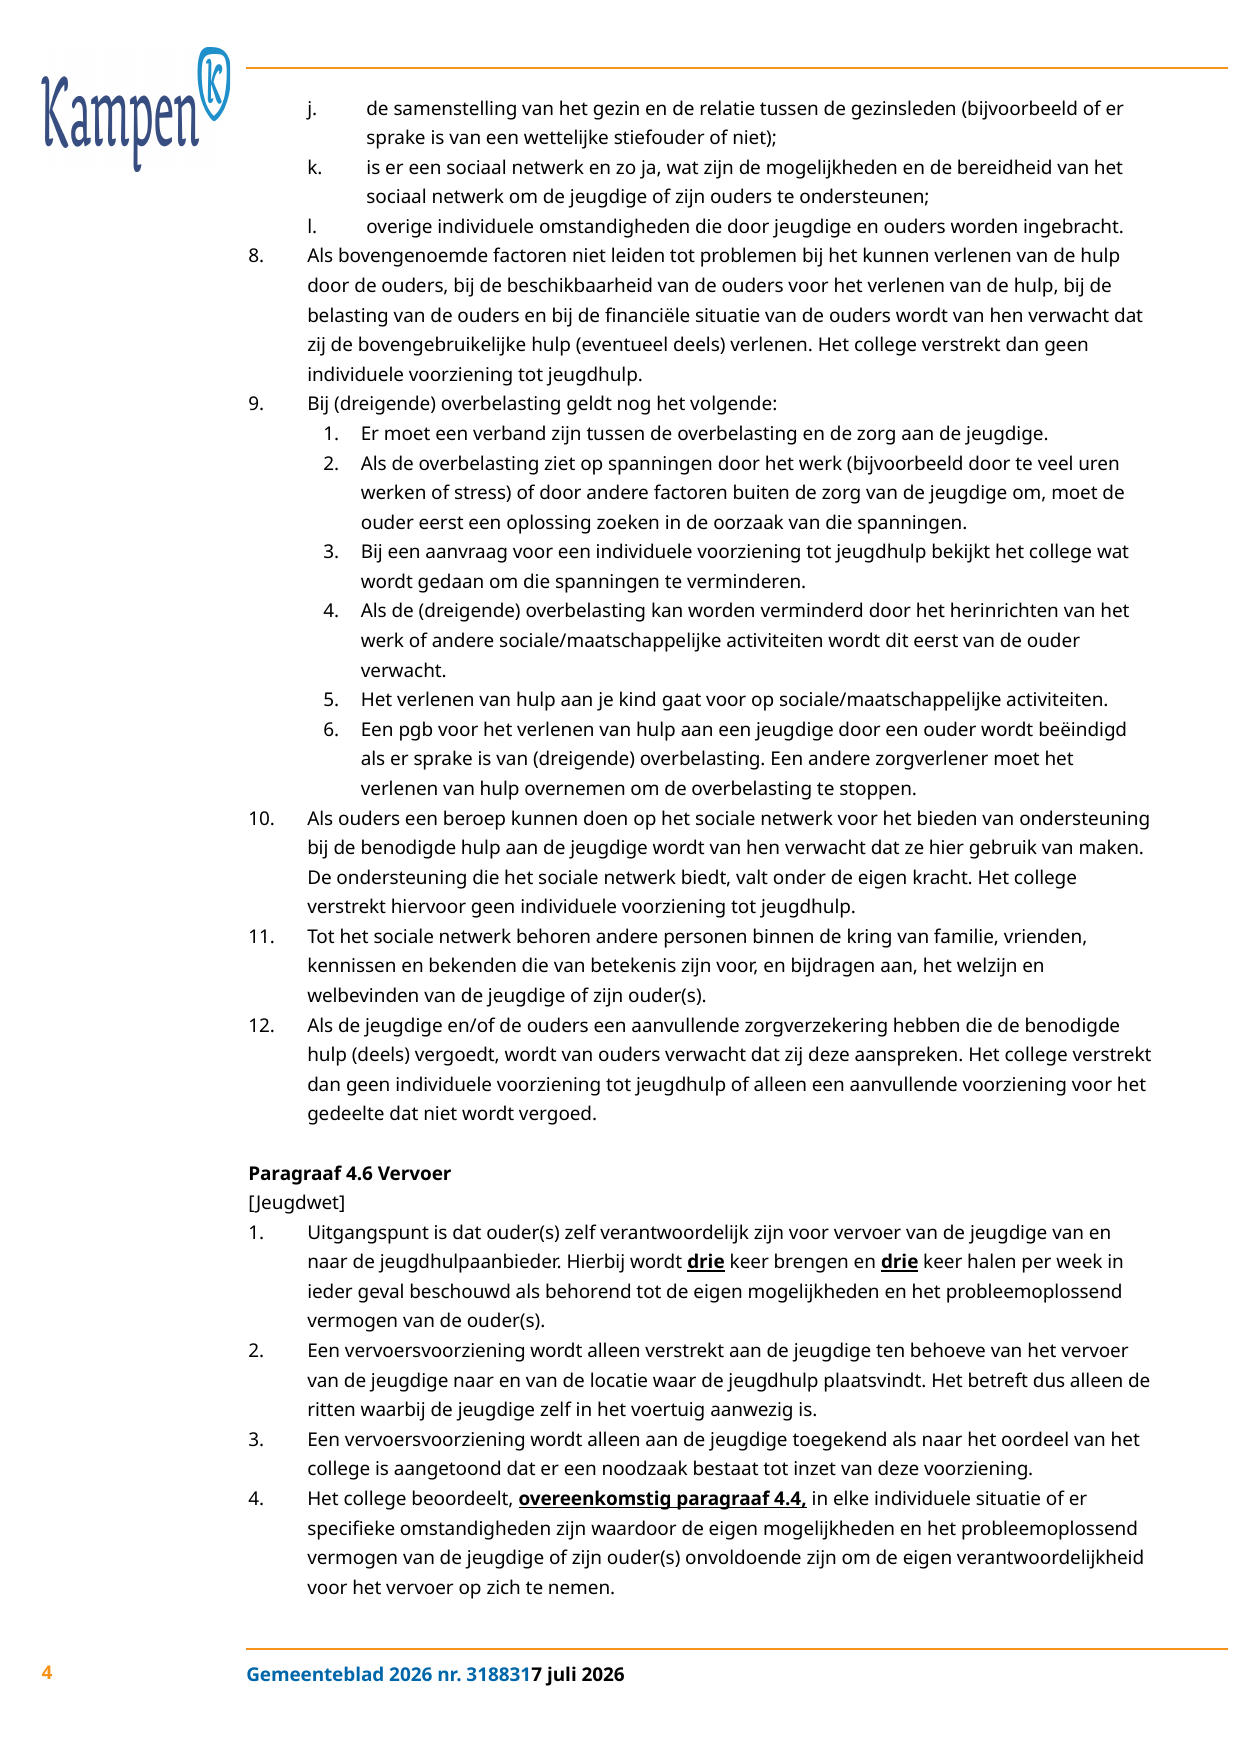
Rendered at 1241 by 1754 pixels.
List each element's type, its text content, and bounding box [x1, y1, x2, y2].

text Paragraaf 4.6 Vervoer [248, 1160, 1152, 1186]
list overige individuele omstandigheden die door jeugdige en ouders worden ingebracht. [307, 213, 1152, 239]
list Als de overbelasting ziet op spanningen door het werk (bijvoorbeeld door te veel uren werken of stress) of door andere factoren buiten de zorg van de jeugdige om, moet de ouder eerst een oplossing zoeken in de oorzaak van die spanningen. [323, 450, 1152, 535]
list Tot het sociale netwerk behoren andere personen binnen de kring van familie, vrienden, kennissen en bekenden die van betekenis zijn voor, en bijdragen aan, het welzijn en welbevinden van de jeugdige of zijn ouder(s). [248, 923, 1152, 1008]
list Het verlenen van hulp aan je kind gaat voor op sociale/maatschappelijke activiteiten. [323, 686, 1152, 712]
list Als ouders een beroep kunnen doen op het sociale netwerk voor het bieden van ondersteuning bij de benodigde hulp aan de jeugdige wordt van hen verwacht dat ze hier gebruik van maken. De ondersteuning die het sociale netwerk biedt, valt onder de eigen kracht. Het college verstrekt hiervoor geen individuele voorziening tot jeugdhulp. [248, 805, 1152, 919]
list Een vervoersvoorziening wordt alleen verstrekt aan de jeugdige ten behoeve van het vervoer van de jeugdige naar en van de locatie waar de jeugdhulp plaatsvindt. Het betreft dus alleen de ritten waarbij de jeugdige zelf in het voertuig aanwezig is. [248, 1337, 1152, 1422]
list is er een sociaal netwerk en zo ja, wat zijn de mogelijkheden en de bereidheid van het sociaal netwerk om de jeugdige of zijn ouders te ondersteunen; [307, 154, 1152, 209]
list de samenstelling van het gezin en de relatie tussen de gezinsleden (bijvoorbeeld of er sprake is van een wettelijke stiefouder of niet); [307, 95, 1152, 150]
list Een pgb voor het verlenen van hulp aan een jeugdige door een ouder wordt beëindigd als er sprake is van (dreigende) overbelasting. Een andere zorgverlener moet het verlenen van hulp overnemen om de overbelasting te stoppen. [323, 716, 1152, 801]
list Bij (dreigende) overbelasting geldt nog het volgende: [248, 391, 1152, 416]
list Als de jeugdige en/of de ouders een aanvullende zorgverzekering hebben die de benodigde hulp (deels) vergoedt, wordt van ouders verwacht dat zij deze aanspreken. Het college verstrekt dan geen individuele voorziening tot jeugdhulp of alleen een aanvullende voorziening voor het gedeelte dat niet wordt vergoed. [248, 1012, 1152, 1126]
list Het college beoordeelt, overeenkomstig paragraaf 4.4, in elke individuele situatie of er specifieke omstandigheden zijn waardoor de eigen mogelijkheden en het probleemoplossend vermogen van de jeugdige of zijn ouder(s) onvoldoende zijn om de eigen verantwoordelijkheid voor het vervoer op zich te nemen. [248, 1485, 1152, 1600]
list Bij een aanvraag voor een individuele voorziening tot jeugdhulp bekijkt het college wat wordt gedaan om die spanningen te verminderen. [323, 538, 1152, 594]
list Als de (dreigende) overbelasting kan worden verminderd door het herinrichten van het werk of andere sociale/maatschappelijke activiteiten wordt dit eerst van de ouder verwacht. [323, 598, 1152, 683]
list Er moet een verband zijn tussen de overbelasting en de zorg aan de jeugdige. [323, 420, 1152, 446]
list Uitgangspunt is dat ouder(s) zelf verantwoordelijk zijn voor vervoer van de jeugdige van en naar de jeugdhulpaanbieder. Hierbij wordt drie keer brengen en drie keer halen per week in ieder geval beschouwd als behorend tot de eigen mogelijkheden en het probleemoplossend vermogen van de ouder(s). [248, 1219, 1152, 1333]
text [Jeugdwet] [248, 1189, 1152, 1215]
list Als bovengenoemde factoren niet leiden tot problemen bij het kunnen verlenen van de hulp door de ouders, bij de beschikbaarheid van de ouders voor het verlenen van de hulp, bij de belasting van de ouders en bij de financiële situatie van de ouders wordt van hen verwacht dat zij de bovengebruikelijke hulp (eventueel deels) verlenen. Het college verstrekt dan geen individuele voorziening tot jeugdhulp. [248, 243, 1152, 387]
picture [41, 47, 231, 172]
list Een vervoersvoorziening wordt alleen aan de jeugdige toegekend als naar het oordeel van het college is aangetoond dat er een noodzaak bestaat tot inzet van deze voorziening. [248, 1426, 1152, 1481]
